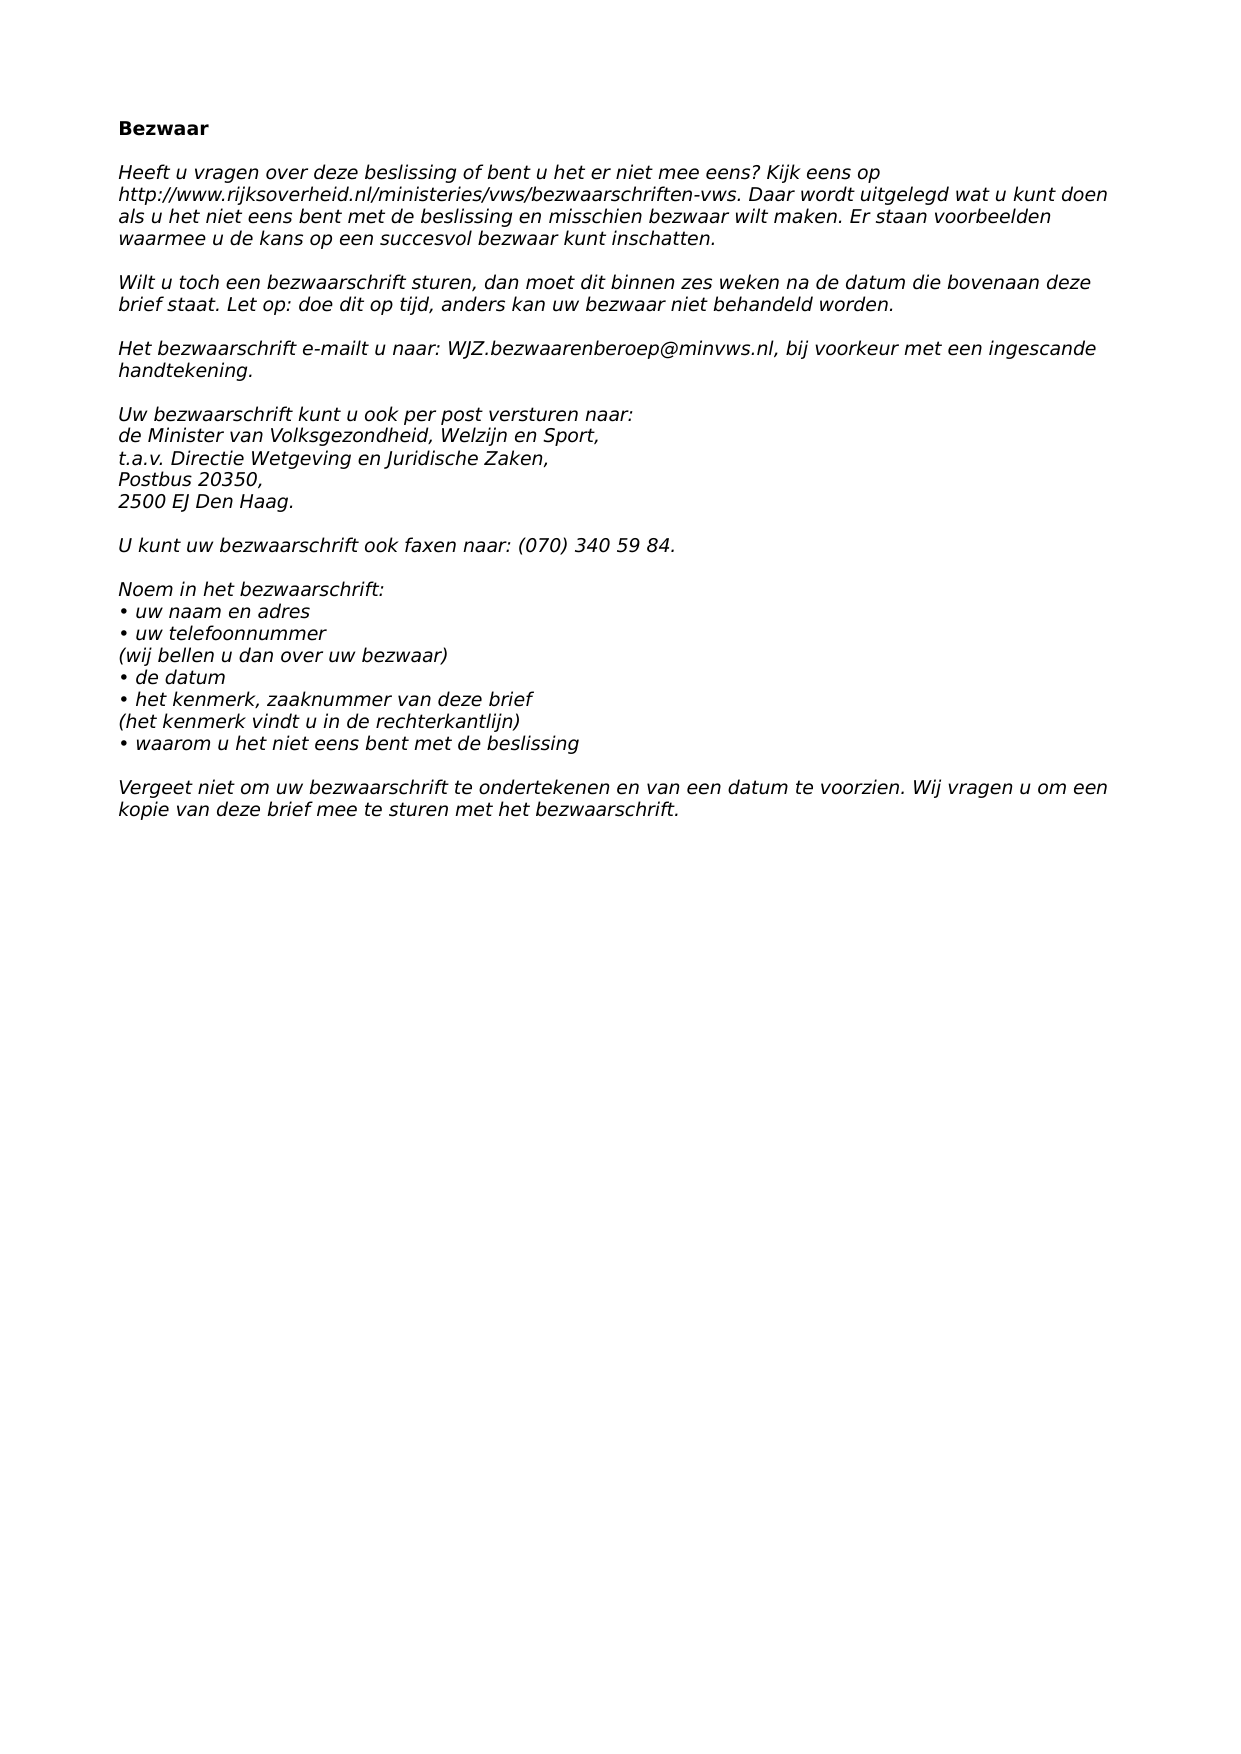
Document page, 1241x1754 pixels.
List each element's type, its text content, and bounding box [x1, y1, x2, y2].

text 2500 EJ Den Haag. [118, 491, 1122, 513]
text (het kenmerk vindt u in de rechterkantlijn) [118, 711, 1122, 733]
text Bezwaar [118, 118, 1122, 140]
text Vergeet niet om uw bezwaarschrift te ondertekenen en van een datum te voorzien. Wij vragen u om een kopie van deze brief mee te sturen met het bezwaarschrift. [118, 777, 1122, 821]
text (wij bellen u dan over uw bezwaar) [118, 645, 1122, 667]
text t.a.v. Directie Wetgeving en Juridische Zaken, [118, 447, 1122, 469]
text • het kenmerk, zaaknummer van deze brief [118, 689, 1122, 711]
text Heeft u vragen over deze beslissing of bent u het er niet mee eens? Kijk eens op http://www.rijksoverheid.nl/ministeries/vws/bezwaarschriften-vws. Daar wordt uitgelegd wat u kunt doen als u het niet eens bent met de beslissing en misschien bezwaar wilt maken. Er staan voorbeelden waarmee u de kans op een succesvol bezwaar kunt inschatten. [118, 162, 1122, 250]
text Uw bezwaarschrift kunt u ook per post versturen naar: [118, 403, 1122, 425]
text • waarom u het niet eens bent met de beslissing [118, 733, 1122, 755]
text • uw naam en adres [118, 601, 1122, 623]
text U kunt uw bezwaarschrift ook faxen naar: (070) 340 59 84. [118, 535, 1122, 557]
text • uw telefoonnummer [118, 623, 1122, 645]
text de Minister van Volksgezondheid, Welzijn en Sport, [118, 425, 1122, 447]
text Het bezwaarschrift e-mailt u naar: WJZ.bezwaarenberoep@minvws.nl, bij voorkeur met een ingescande handtekening. [118, 338, 1122, 382]
text Postbus 20350, [118, 469, 1122, 491]
text • de datum [118, 667, 1122, 689]
text Noem in het bezwaarschrift: [118, 579, 1122, 601]
text Wilt u toch een bezwaarschrift sturen, dan moet dit binnen zes weken na de datum die bovenaan deze brief staat. Let op: doe dit op tijd, anders kan uw bezwaar niet behandeld worden. [118, 272, 1122, 316]
